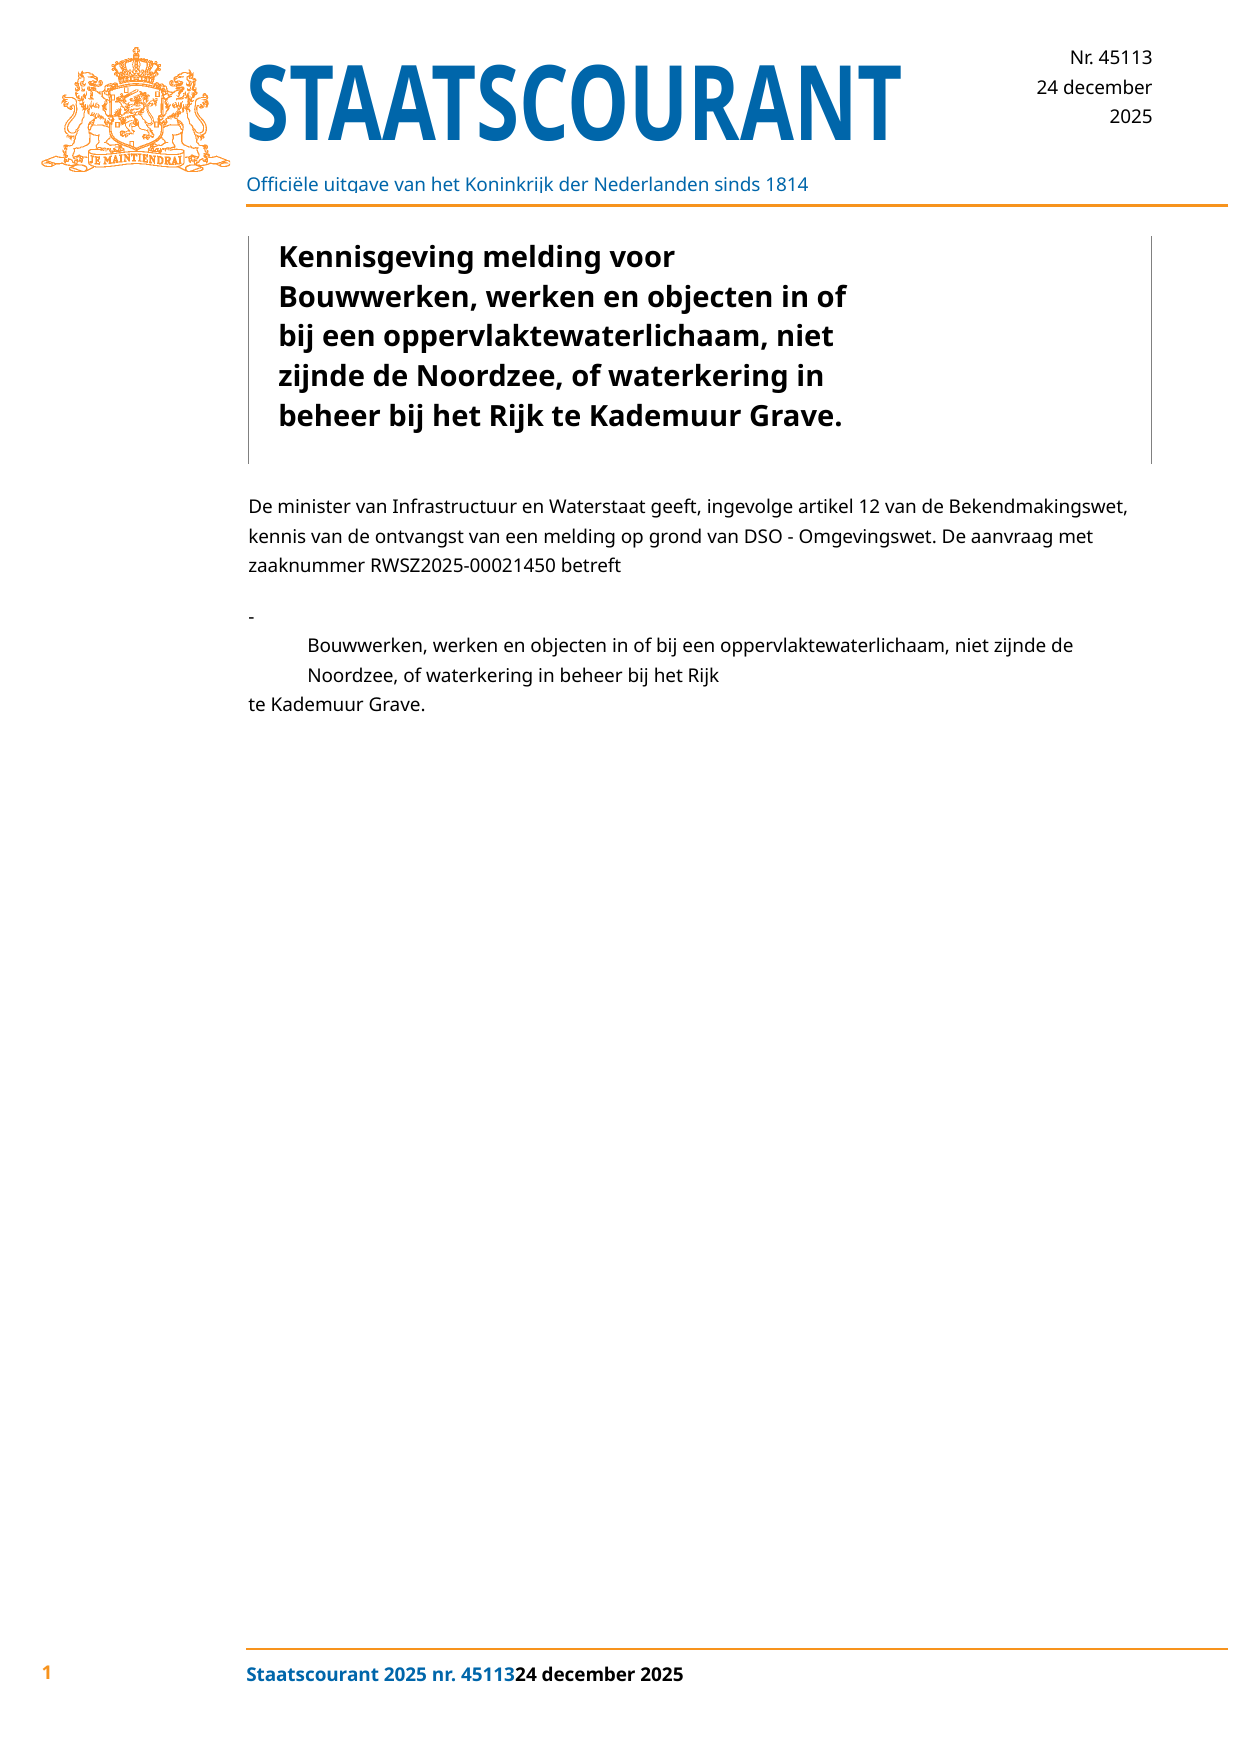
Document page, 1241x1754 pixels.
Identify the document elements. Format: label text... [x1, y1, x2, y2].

picture [41, 47, 231, 172]
text te Kademuur Grave. [248, 692, 1152, 717]
picture [912, 236, 1090, 414]
text De minister van Infrastructuur en Waterstaat geeft, ingevolge artikel 12 van de Bekendmakingswet, kennis van de ontvangst van een melding op grond van DSO - Omgevingswet. De aanvraag met zaaknummer RWSZ2025-00021450 betreft [248, 493, 1152, 578]
list Bouwwerken, werken en objecten in of bij een oppervlaktewaterlichaam, niet zijnde de Noordzee, of waterkering in beheer bij het Rijk [248, 632, 1152, 688]
table_header [850, 236, 912, 413]
table_header Kennisgeving melding voor Bouwwerken, werken en objecten in of bij een oppervlaktewaterlichaam, niet zijnde de Noordzee, of waterkering in beheer bij het Rijk te Kademuur Grave. [249, 236, 850, 464]
table_header [850, 414, 1151, 464]
table_header [1090, 236, 1151, 413]
